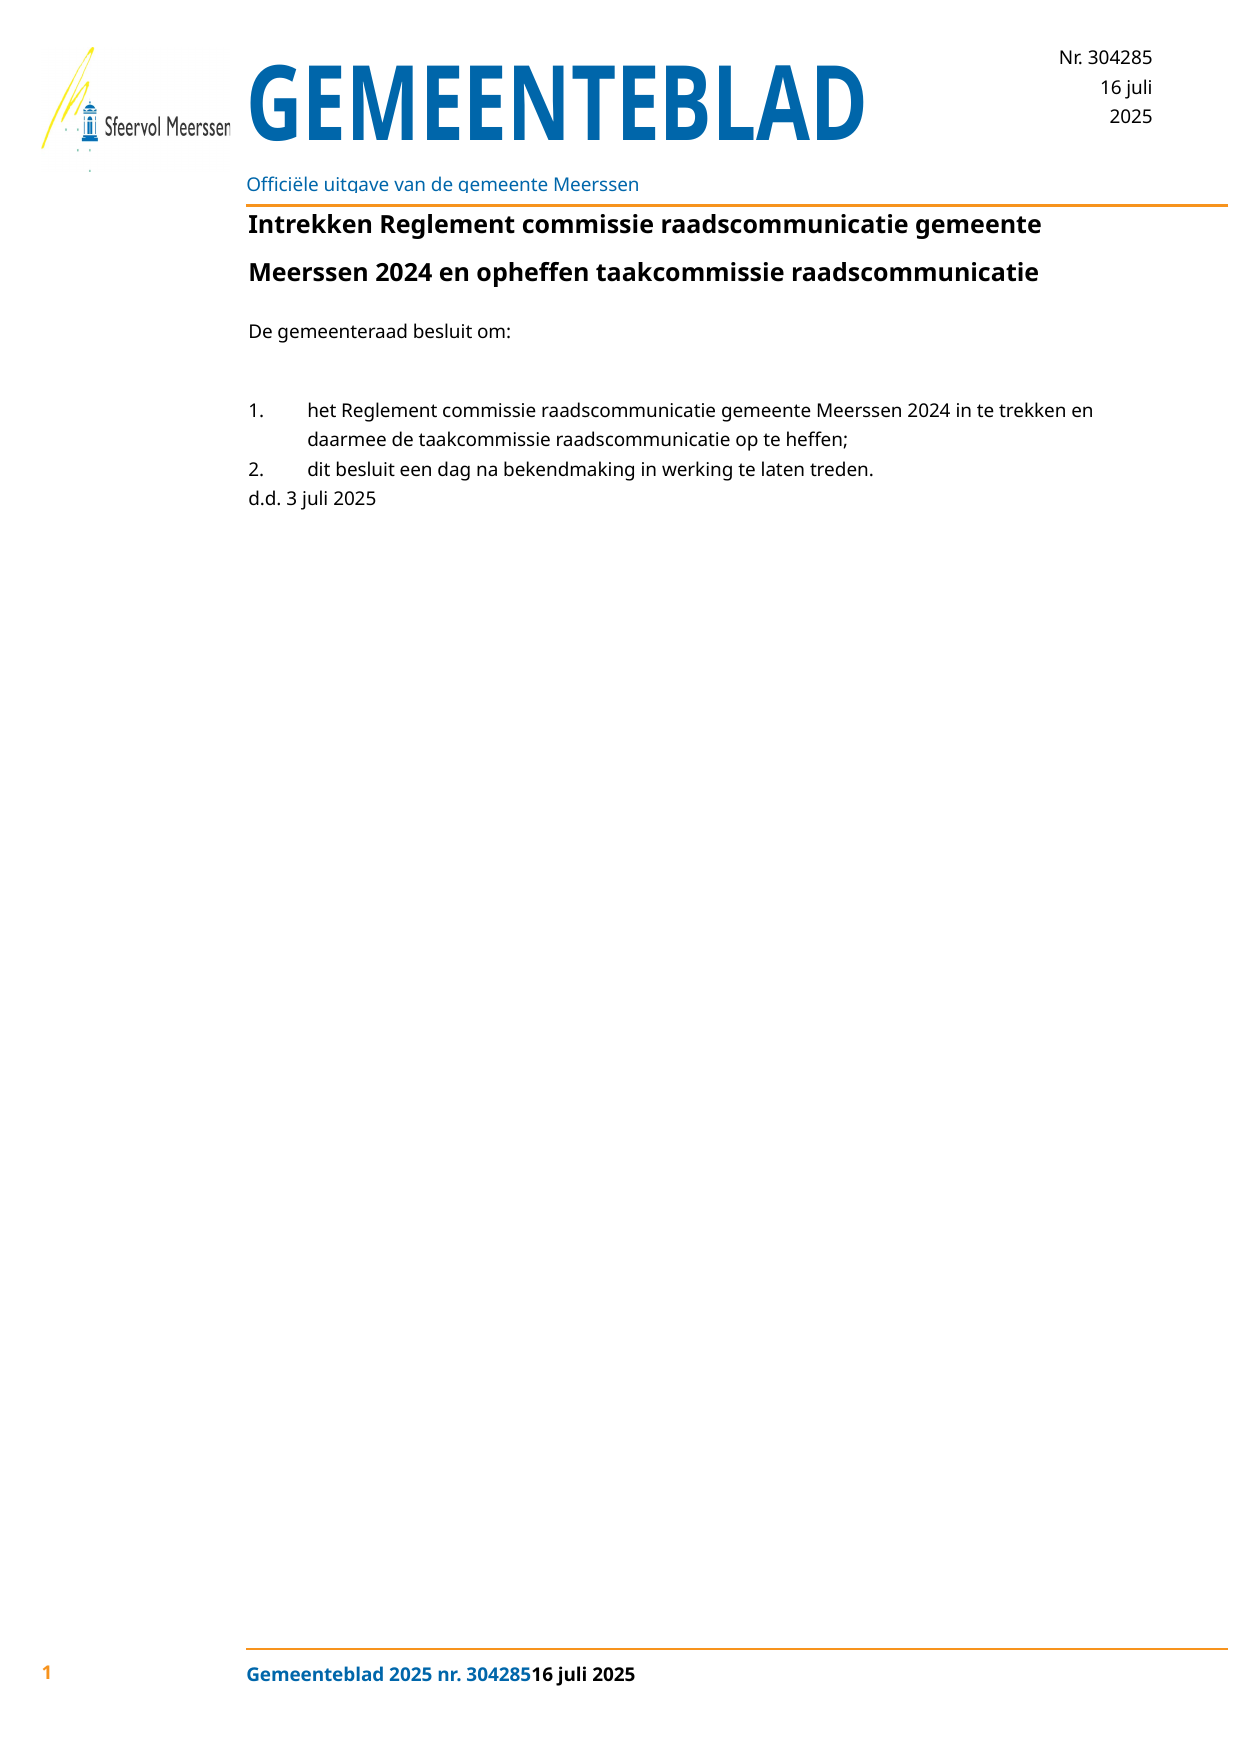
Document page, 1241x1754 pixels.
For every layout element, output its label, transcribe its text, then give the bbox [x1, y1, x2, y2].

list dit besluit een dag na bekendmaking in werking te laten treden. [248, 456, 1152, 482]
text Intrekken Reglement commissie raadscommunicatie gemeente Meerssen 2024 en opheffen taakcommissie raadscommunicatie [248, 207, 1152, 288]
list het Reglement commissie raadscommunicatie gemeente Meerssen 2024 in te trekken en daarmee de taakcommissie raadscommunicatie op te heffen; [248, 397, 1152, 452]
text De gemeenteraad besluit om: [248, 318, 1152, 344]
text d.d. 3 juli 2025 [248, 486, 1152, 511]
picture [41, 47, 231, 172]
